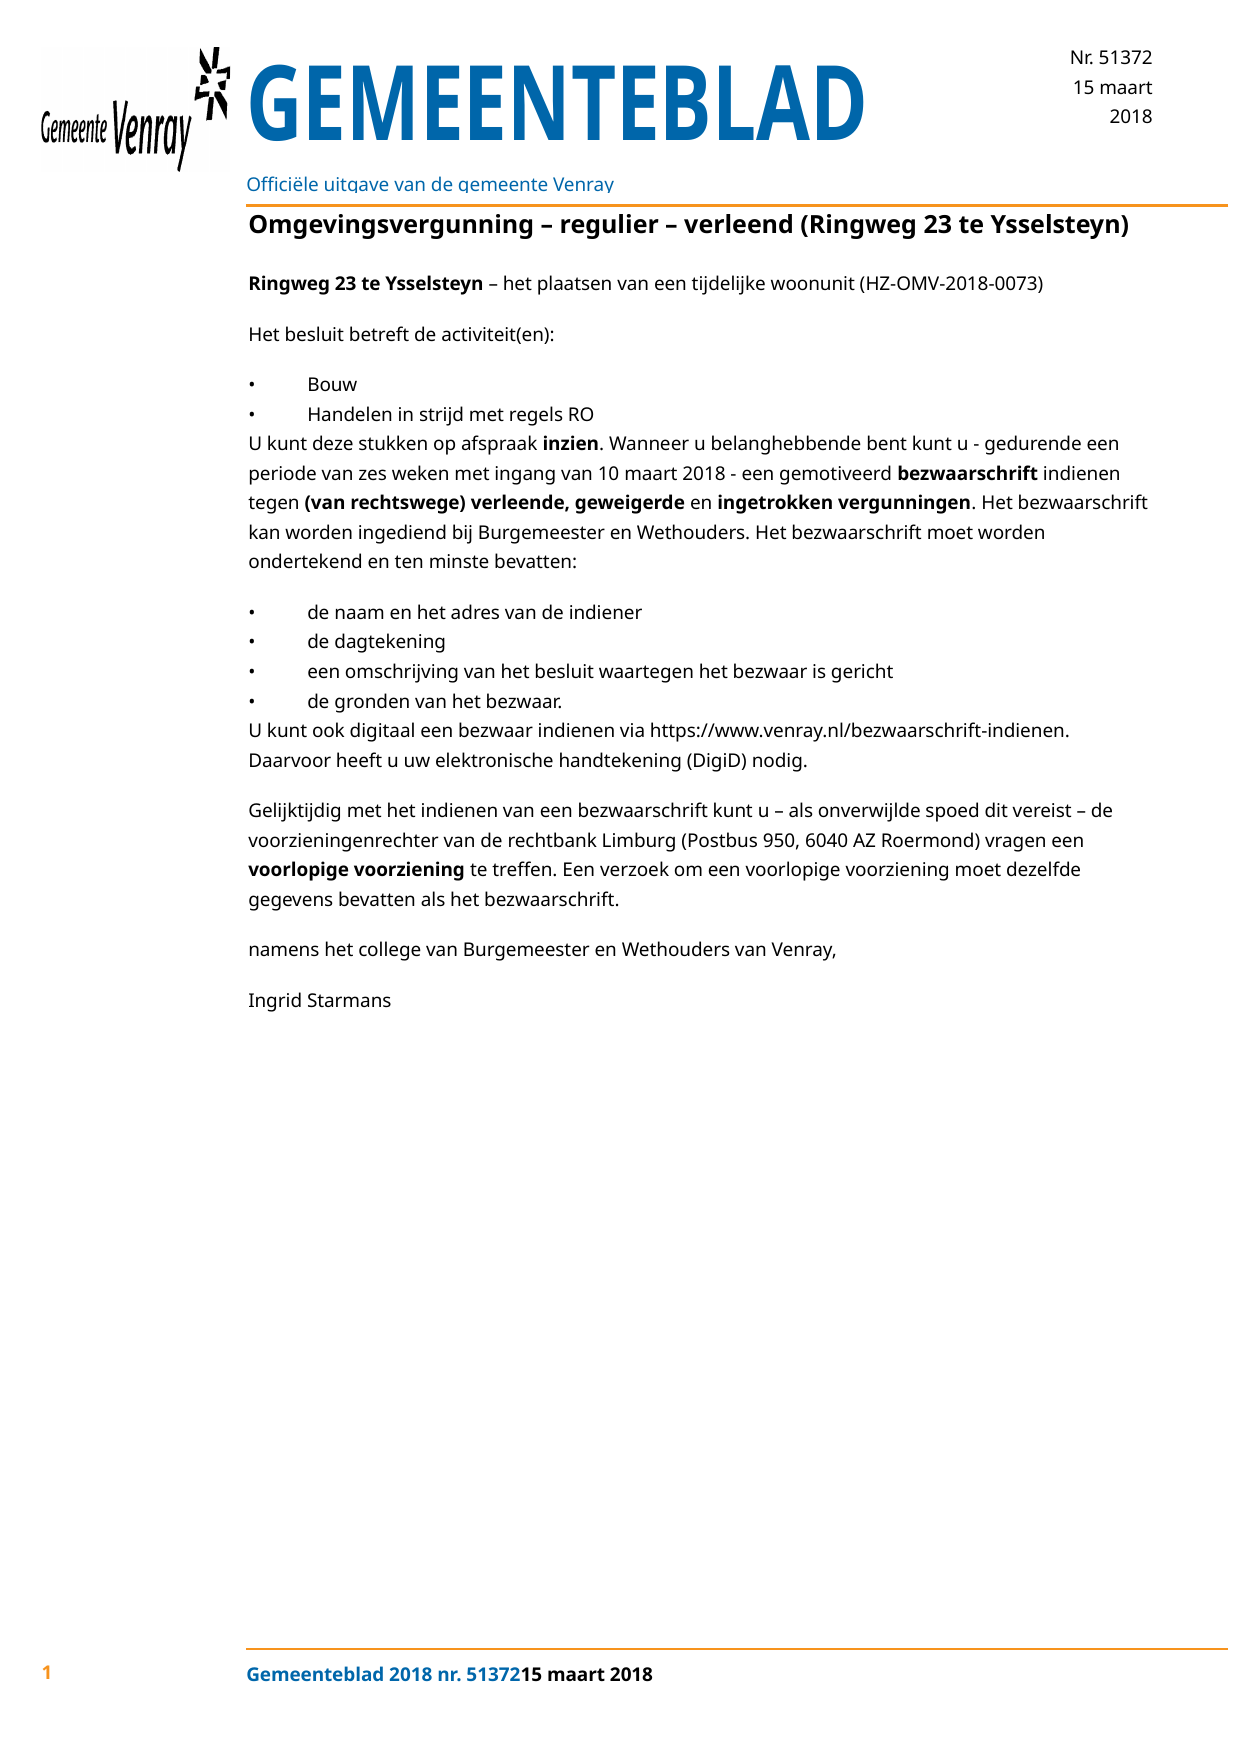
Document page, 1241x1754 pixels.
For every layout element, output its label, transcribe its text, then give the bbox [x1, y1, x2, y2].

list een omschrijving van het besluit waartegen het bezwaar is gericht [248, 658, 1152, 684]
text Ingrid Starmans [248, 987, 1152, 1013]
text Omgevingsvergunning – regulier – verleend (Ringweg 23 te Ysselsteyn) [248, 207, 1152, 241]
picture [41, 47, 231, 172]
text U kunt ook digitaal een bezwaar indienen via https://www.venray.nl/bezwaarschrift-indienen. Daarvoor heeft u uw elektronische handtekening (DigiD) nodig. [248, 717, 1152, 773]
text Ringweg 23 te Ysselsteyn – het plaatsen van een tijdelijke woonunit (HZ-OMV-2018-0073) [248, 270, 1152, 296]
list de naam en het adres van de indiener [248, 599, 1152, 625]
list Handelen in strijd met regels RO [248, 401, 1152, 426]
text Gelijktijdig met het indienen van een bezwaarschrift kunt u – als onverwijlde spoed dit vereist – de voorzieningenrechter van de rechtbank Limburg (Postbus 950, 6040 AZ Roermond) vragen een voorlopige voorziening te treffen. Een verzoek om een voorlopige voorziening moet dezelfde gegevens bevatten als het bezwaarschrift. [248, 797, 1152, 912]
text Het besluit betreft de activiteit(en): [248, 321, 1152, 346]
text U kunt deze stukken op afspraak inzien. Wanneer u belanghebbende bent kunt u - gedurende een periode van zes weken met ingang van 10 maart 2018 - een gemotiveerd bezwaarschrift indienen tegen (van rechtswege) verleende, geweigerde en ingetrokken vergunningen. Het bezwaarschrift kan worden ingediend bij Burgemeester en Wethouders. Het bezwaarschrift moet worden ondertekend en ten minste bevatten: [248, 430, 1152, 574]
list de gronden van het bezwaar. [248, 688, 1152, 713]
list de dagtekening [248, 629, 1152, 654]
text namens het college van Burgemeester en Wethouders van Venray, [248, 937, 1152, 962]
list Bouw [248, 371, 1152, 397]
